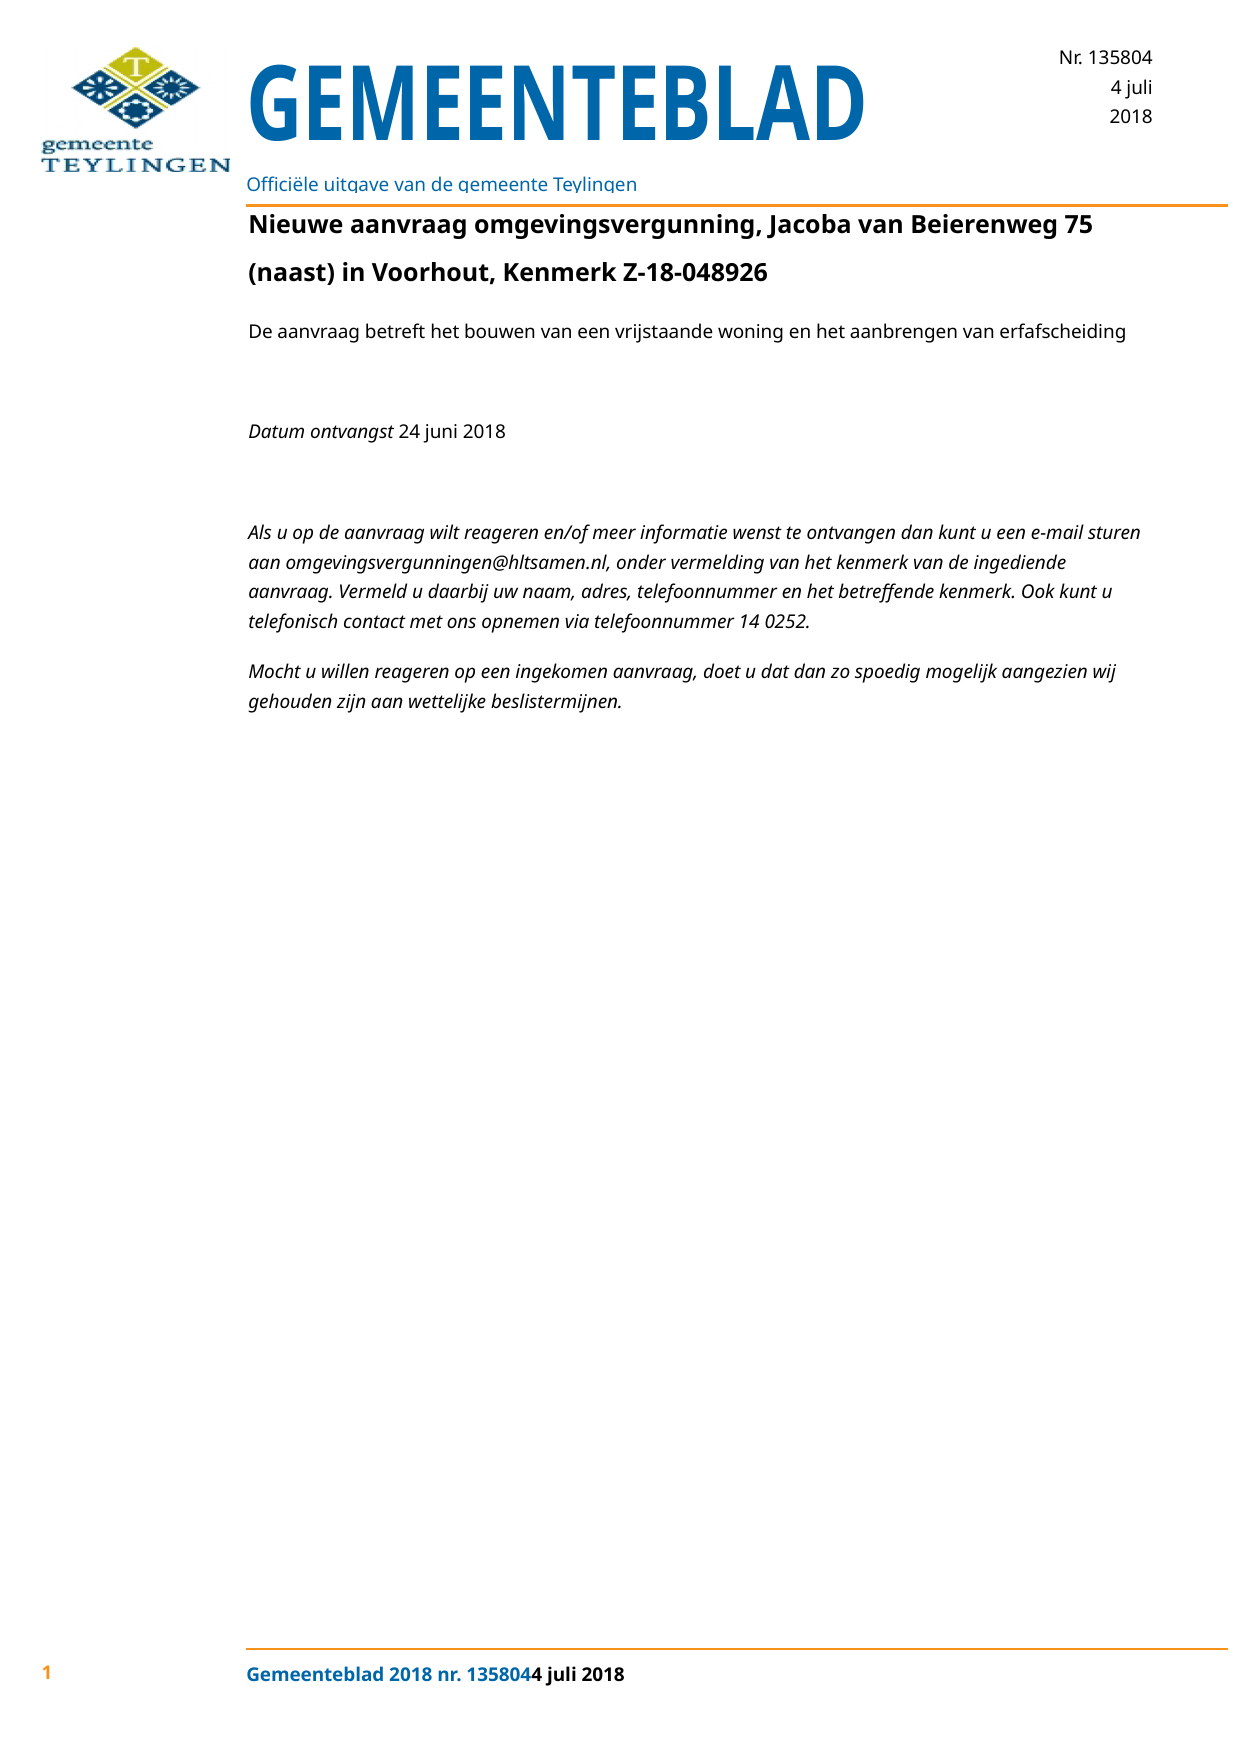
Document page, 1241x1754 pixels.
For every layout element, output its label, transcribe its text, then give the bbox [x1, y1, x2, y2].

picture [41, 47, 231, 172]
text De aanvraag betreft het bouwen van een vrijstaande woning en het aanbrengen van erfafscheiding [248, 318, 1152, 344]
text Datum ontvangst 24 juni 2018 [248, 419, 1152, 444]
text Mocht u willen reageren op een ingekomen aanvraag, doet u dat dan zo spoedig mogelijk aangezien wij gehouden zijn aan wettelijke beslistermijnen. [248, 659, 1152, 714]
text Nieuwe aanvraag omgevingsvergunning, Jacoba van Beierenweg 75 (naast) in Voorhout, Kenmerk Z-18-048926 [248, 207, 1152, 288]
text Als u op de aanvraag wilt reageren en/of meer informatie wenst te ontvangen dan kunt u een e-mail sturen aan omgevingsvergunningen@hltsamen.nl, onder vermelding van het kenmerk van de ingediende aanvraag. Vermeld u daarbij uw naam, adres, telefoonnummer en het betreffende kenmerk. Ook kunt u telefonisch contact met ons opnemen via telefoonnummer 14 0252. [248, 519, 1152, 634]
